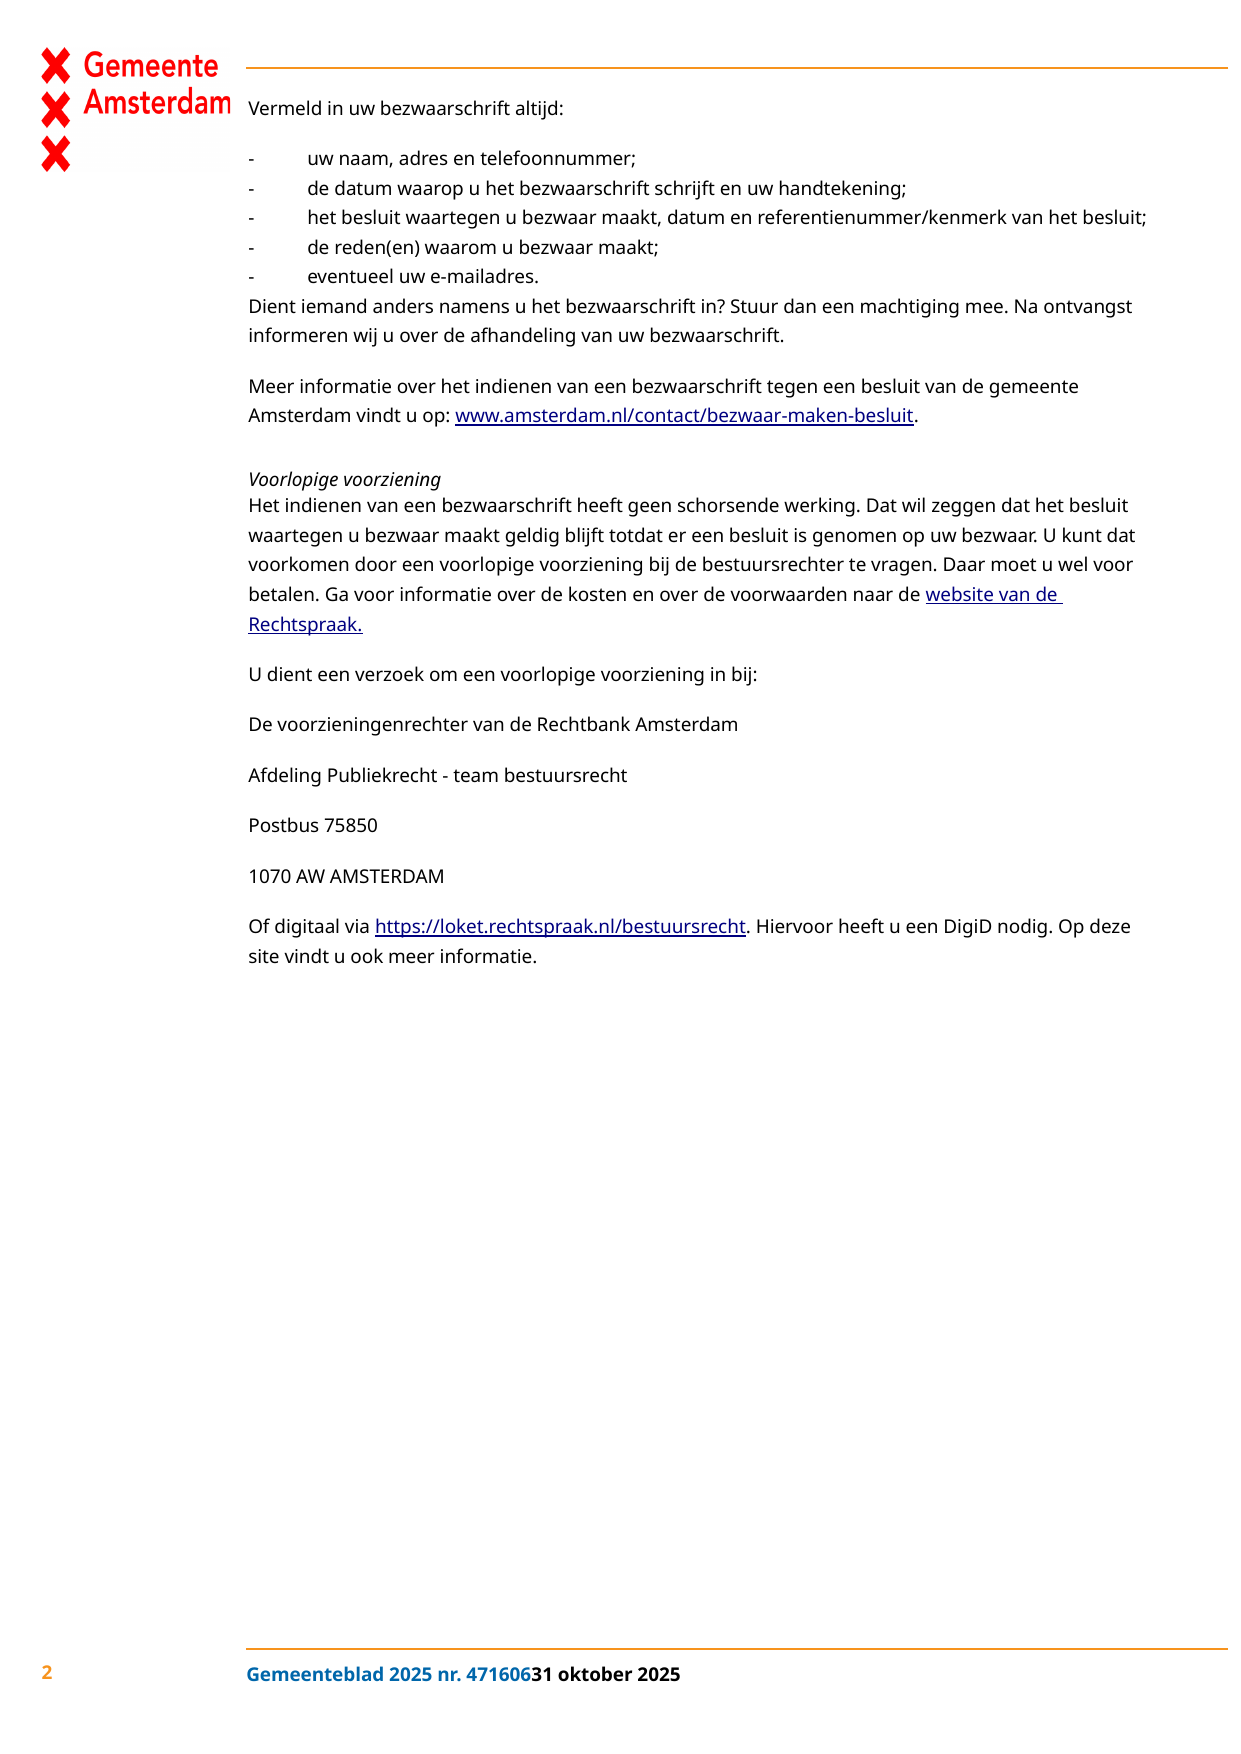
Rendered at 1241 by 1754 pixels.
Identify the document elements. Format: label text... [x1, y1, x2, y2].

text Dient iemand anders namens u het bezwaarschrift in? Stuur dan een machtiging mee. Na ontvangst informeren wij u over de afhandeling van uw bezwaarschrift. [248, 293, 1152, 348]
text Meer informatie over het indienen van een bezwaarschrift tegen een besluit van de gemeente Amsterdam vindt u op: www.amsterdam.nl/contact/bezwaar-maken-besluit. [248, 373, 1152, 428]
text Voorlopige voorziening [248, 467, 1152, 492]
text 1070 AW AMSTERDAM [248, 863, 1152, 888]
picture [41, 47, 231, 172]
text De voorzieningenrechter van de Rechtbank Amsterdam [248, 712, 1152, 737]
list uw naam, adres en telefoonnummer; [248, 145, 1152, 171]
list de datum waarop u het bezwaarschrift schrijft en uw handtekening; [248, 175, 1152, 201]
text U dient een verzoek om een voorlopige voorziening in bij: [248, 661, 1152, 687]
text Afdeling Publiekrecht - team bestuursrecht [248, 762, 1152, 788]
text Het indienen van een bezwaarschrift heeft geen schorsende werking. Dat wil zeggen dat het besluit waartegen u bezwaar maakt geldig blijft totdat er een besluit is genomen op uw bezwaar. U kunt dat voorkomen door een voorlopige voorziening bij de bestuursrechter te vragen. Daar moet u wel voor betalen. Ga voor informatie over de kosten en over de voorwaarden naar de website van de Rechtspraak. [248, 492, 1152, 636]
list het besluit waartegen u bezwaar maakt, datum en referentienummer/kenmerk van het besluit; [248, 204, 1152, 230]
list eventueel uw e-mailadres. [248, 263, 1152, 289]
list de reden(en) waarom u bezwaar maakt; [248, 234, 1152, 260]
text Of digitaal via https://loket.rechtspraak.nl/bestuursrecht. Hiervoor heeft u een DigiD nodig. Op deze site vindt u ook meer informatie. [248, 913, 1152, 968]
text Vermeld in uw bezwaarschrift altijd: [248, 95, 1152, 121]
text Postbus 75850 [248, 812, 1152, 838]
